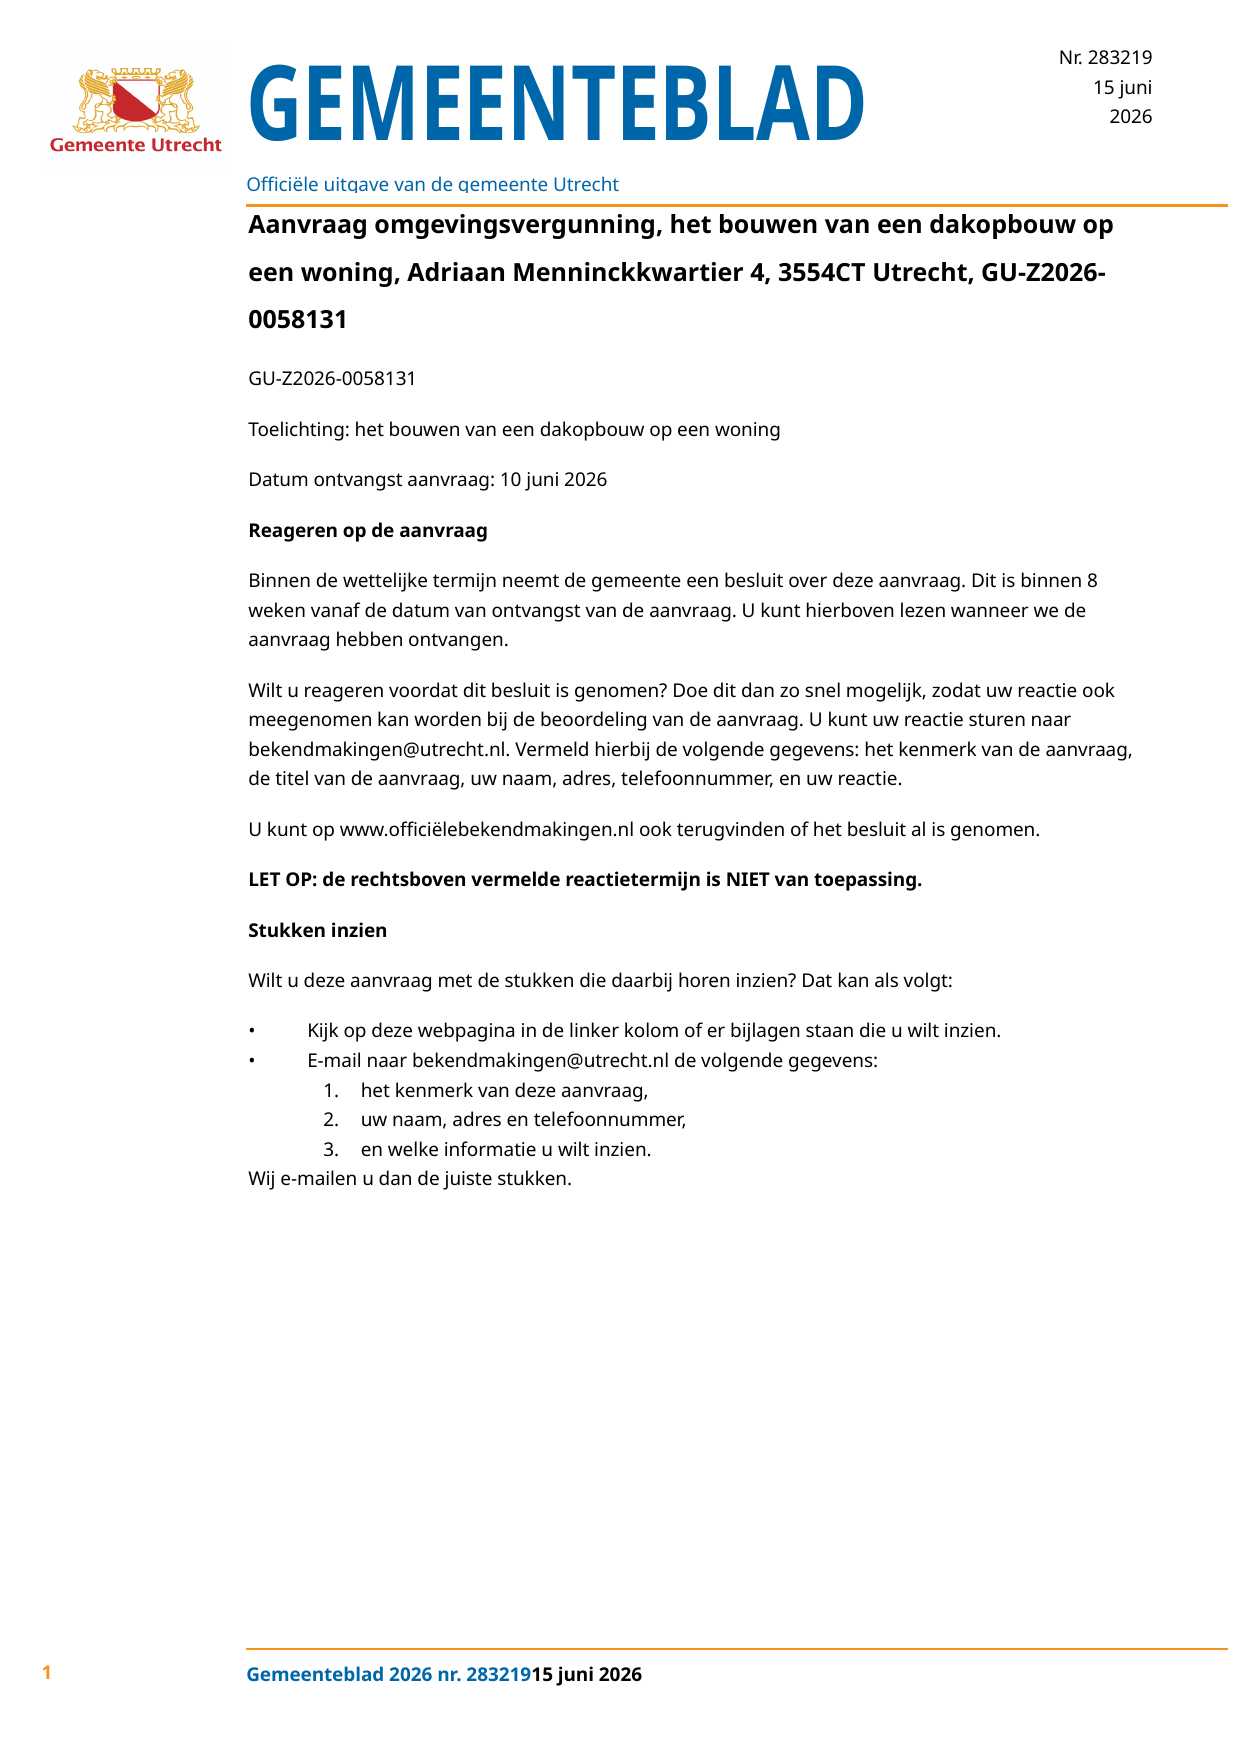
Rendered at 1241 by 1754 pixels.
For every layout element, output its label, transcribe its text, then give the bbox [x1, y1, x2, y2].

text Toelichting: het bouwen van een dakopbouw op een woning [248, 416, 1152, 442]
text Datum ontvangst aanvraag: 10 juni 2026 [248, 466, 1152, 492]
list en welke informatie u wilt inzien. [323, 1136, 1152, 1162]
text Reageren op de aanvraag [248, 517, 1152, 542]
text LET OP: de rechtsboven vermelde reactietermijn is NIET van toepassing. [248, 866, 1152, 892]
text U kunt op www.officiëlebekendmakingen.nl ook terugvinden of het besluit al is genomen. [248, 816, 1152, 842]
text Wilt u reageren voordat dit besluit is genomen? Doe dit dan zo snel mogelijk, zodat uw reactie ook meegenomen kan worden bij de beoordeling van de aanvraag. U kunt uw reactie sturen naar bekendmakingen@utrecht.nl. Vermeld hierbij de volgende gegevens: het kenmerk van de aanvraag, de titel van de aanvraag, uw naam, adres, telefoonnummer, en uw reactie. [248, 677, 1152, 791]
text GU-Z2026-0058131 [248, 366, 1152, 391]
list uw naam, adres en telefoonnummer, [323, 1106, 1152, 1132]
text Binnen de wettelijke termijn neemt de gemeente een besluit over deze aanvraag. Dit is binnen 8 weken vanaf de datum van ontvangst van de aanvraag. U kunt hierboven lezen wanneer we de aanvraag hebben ontvangen. [248, 567, 1152, 652]
text Aanvraag omgevingsvergunning, het bouwen van een dakopbouw op een woning, Adriaan Menninckkwartier 4, 3554CT Utrecht, GU-Z2026-0058131 [248, 207, 1152, 336]
picture [41, 47, 231, 172]
list het kenmerk van deze aanvraag, [323, 1077, 1152, 1102]
list Kijk op deze webpagina in de linker kolom of er bijlagen staan die u wilt inzien. [248, 1018, 1152, 1043]
text Wij e-mailen u dan de juiste stukken. [248, 1166, 1152, 1191]
list E-mail naar bekendmakingen@utrecht.nl de volgende gegevens: [248, 1047, 1152, 1073]
text Stukken inzien [248, 917, 1152, 942]
text Wilt u deze aanvraag met de stukken die daarbij horen inzien? Dat kan als volgt: [248, 967, 1152, 993]
